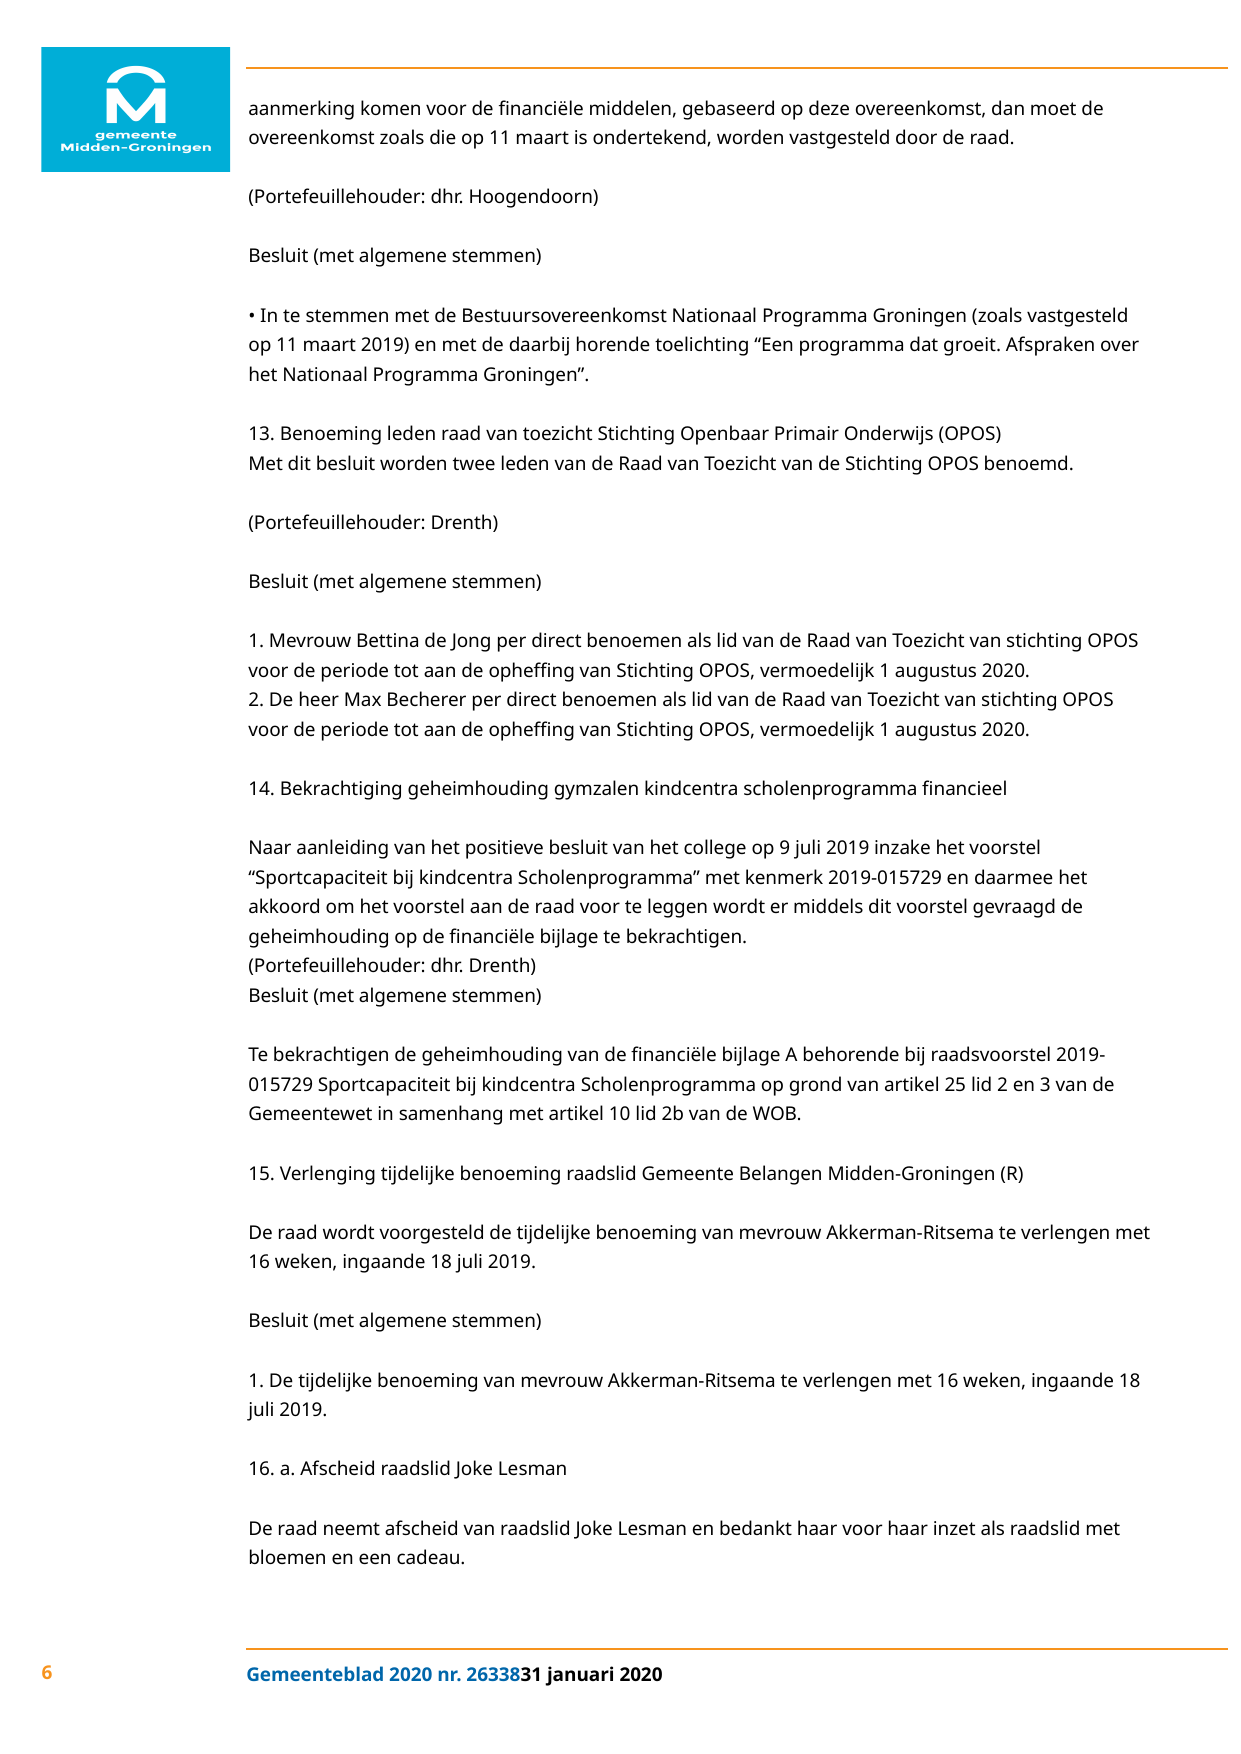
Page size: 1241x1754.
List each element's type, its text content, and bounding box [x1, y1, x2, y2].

text (Portefeuillehouder: dhr. Drenth) [248, 953, 1152, 978]
text De raad wordt voorgesteld de tijdelijke benoeming van mevrouw Akkerman-Ritsema te verlengen met 16 weken, ingaande 18 juli 2019. [248, 1219, 1152, 1274]
text Besluit (met algemene stemmen) [248, 1308, 1152, 1333]
text 13. Benoeming leden raad van toezicht Stichting Openbaar Primair Onderwijs (OPOS) [248, 420, 1152, 446]
text 1. Mevrouw Bettina de Jong per direct benoemen als lid van de Raad van Toezicht van stichting OPOS voor de periode tot aan de opheffing van Stichting OPOS, vermoedelijk 1 augustus 2020. [248, 627, 1152, 683]
picture [108, 66, 164, 82]
text • In te stemmen met de Bestuursovereenkomst Nationaal Programma Groningen (zoals vastgesteld op 11 maart 2019) en met de daarbij horende toelichting “Een programma dat groeit. Afspraken over het Nationaal Programma Groningen”. [248, 302, 1152, 387]
text Besluit (met algemene stemmen) [248, 568, 1152, 594]
text 1. De tijdelijke benoeming van mevrouw Akkerman-Ritsema te verlengen met 16 weken, ingaande 18 juli 2019. [248, 1367, 1152, 1422]
text 14. Bekrachtiging geheimhouding gymzalen kindcentra scholenprogramma financieel [248, 775, 1152, 801]
text (Portefeuillehouder: Drenth) [248, 509, 1152, 535]
picture [107, 89, 165, 122]
text Besluit (met algemene stemmen) [248, 243, 1152, 268]
text Naar aanleiding van het positieve besluit van het college op 9 juli 2019 inzake het voorstel “Sportcapaciteit bij kindcentra Scholenprogramma” met kenmerk 2019-015729 en daarmee het akkoord om het voorstel aan de raad voor te leggen wordt er middels dit voorstel gevraagd de geheimhouding op de financiële bijlage te bekrachtigen. [248, 834, 1152, 949]
text 2. De heer Max Becherer per direct benoemen als lid van de Raad van Toezicht van stichting OPOS voor de periode tot aan de opheffing van Stichting OPOS, vermoedelijk 1 augustus 2020. [248, 686, 1152, 742]
text 16. a. Afscheid raadslid Joke Lesman [248, 1456, 1152, 1481]
text De raad neemt afscheid van raadslid Joke Lesman en bedankt haar voor haar inzet als raadslid met bloemen en een cadeau. [248, 1515, 1152, 1570]
text aanmerking komen voor de financiële middelen, gebaseerd op deze overeenkomst, dan moet de overeenkomst zoals die op 11 maart is ondertekend, worden vastgesteld door de raad. [248, 95, 1152, 150]
text Besluit (met algemene stemmen) [248, 982, 1152, 1008]
text Te bekrachtigen de geheimhouding van de financiële bijlage A behorende bij raadsvoorstel 2019- 015729 Sportcapaciteit bij kindcentra Scholenprogramma op grond van artikel 25 lid 2 en 3 van de Gemeentewet in samenhang met artikel 10 lid 2b van de WOB. [248, 1041, 1152, 1126]
text Met dit besluit worden twee leden van de Raad van Toezicht van de Stichting OPOS benoemd. [248, 450, 1152, 476]
text 15. Verlenging tijdelijke benoeming raadslid Gemeente Belangen Midden-Groningen (R) [248, 1160, 1152, 1186]
picture [184, 146, 190, 153]
text (Portefeuillehouder: dhr. Hoogendoorn) [248, 183, 1152, 209]
